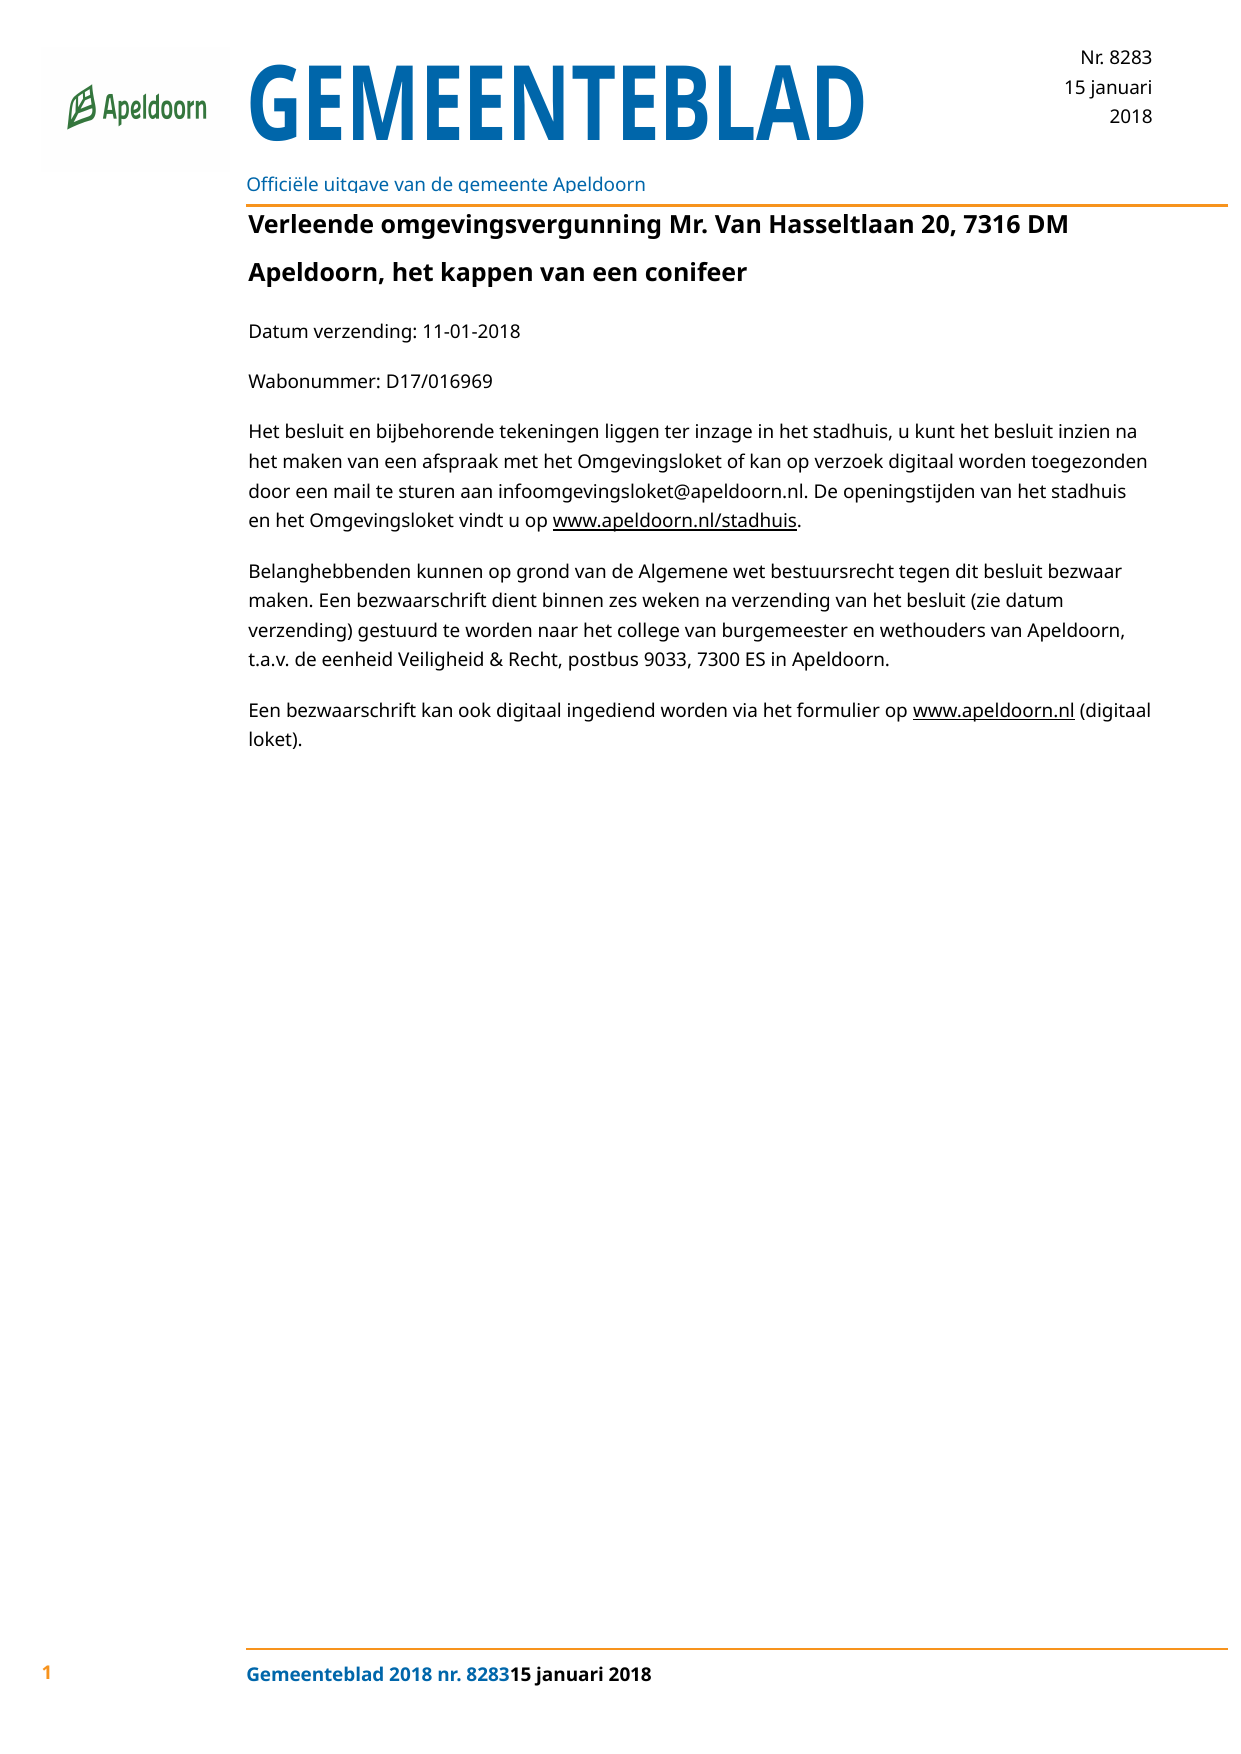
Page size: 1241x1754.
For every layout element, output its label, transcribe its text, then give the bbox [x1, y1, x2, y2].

text Verleende omgevingsvergunning Mr. Van Hasseltlaan 20, 7316 DM Apeldoorn, het kappen van een conifeer [248, 207, 1152, 288]
text Datum verzending: 11-01-2018 [248, 318, 1152, 344]
picture [41, 47, 231, 172]
text Het besluit en bijbehorende tekeningen liggen ter inzage in het stadhuis, u kunt het besluit inzien na het maken van een afspraak met het Omgevingsloket of kan op verzoek digitaal worden toegezonden door een mail te sturen aan infoomgevingsloket@apeldoorn.nl. De openingstijden van het stadhuis en het Omgevingsloket vindt u op www.apeldoorn.nl/stadhuis. [248, 419, 1152, 533]
text Belanghebbenden kunnen op grond van de Algemene wet bestuursrecht tegen dit besluit bezwaar maken. Een bezwaarschrift dient binnen zes weken na verzending van het besluit (zie datum verzending) gestuurd te worden naar het college van burgemeester en wethouders van Apeldoorn, t.a.v. de eenheid Veiligheid & Recht, postbus 9033, 7300 ES in Apeldoorn. [248, 558, 1152, 672]
text Een bezwaarschrift kan ook digitaal ingediend worden via het formulier op www.apeldoorn.nl (digitaal loket). [248, 697, 1152, 752]
text Wabonummer: D17/016969 [248, 368, 1152, 394]
